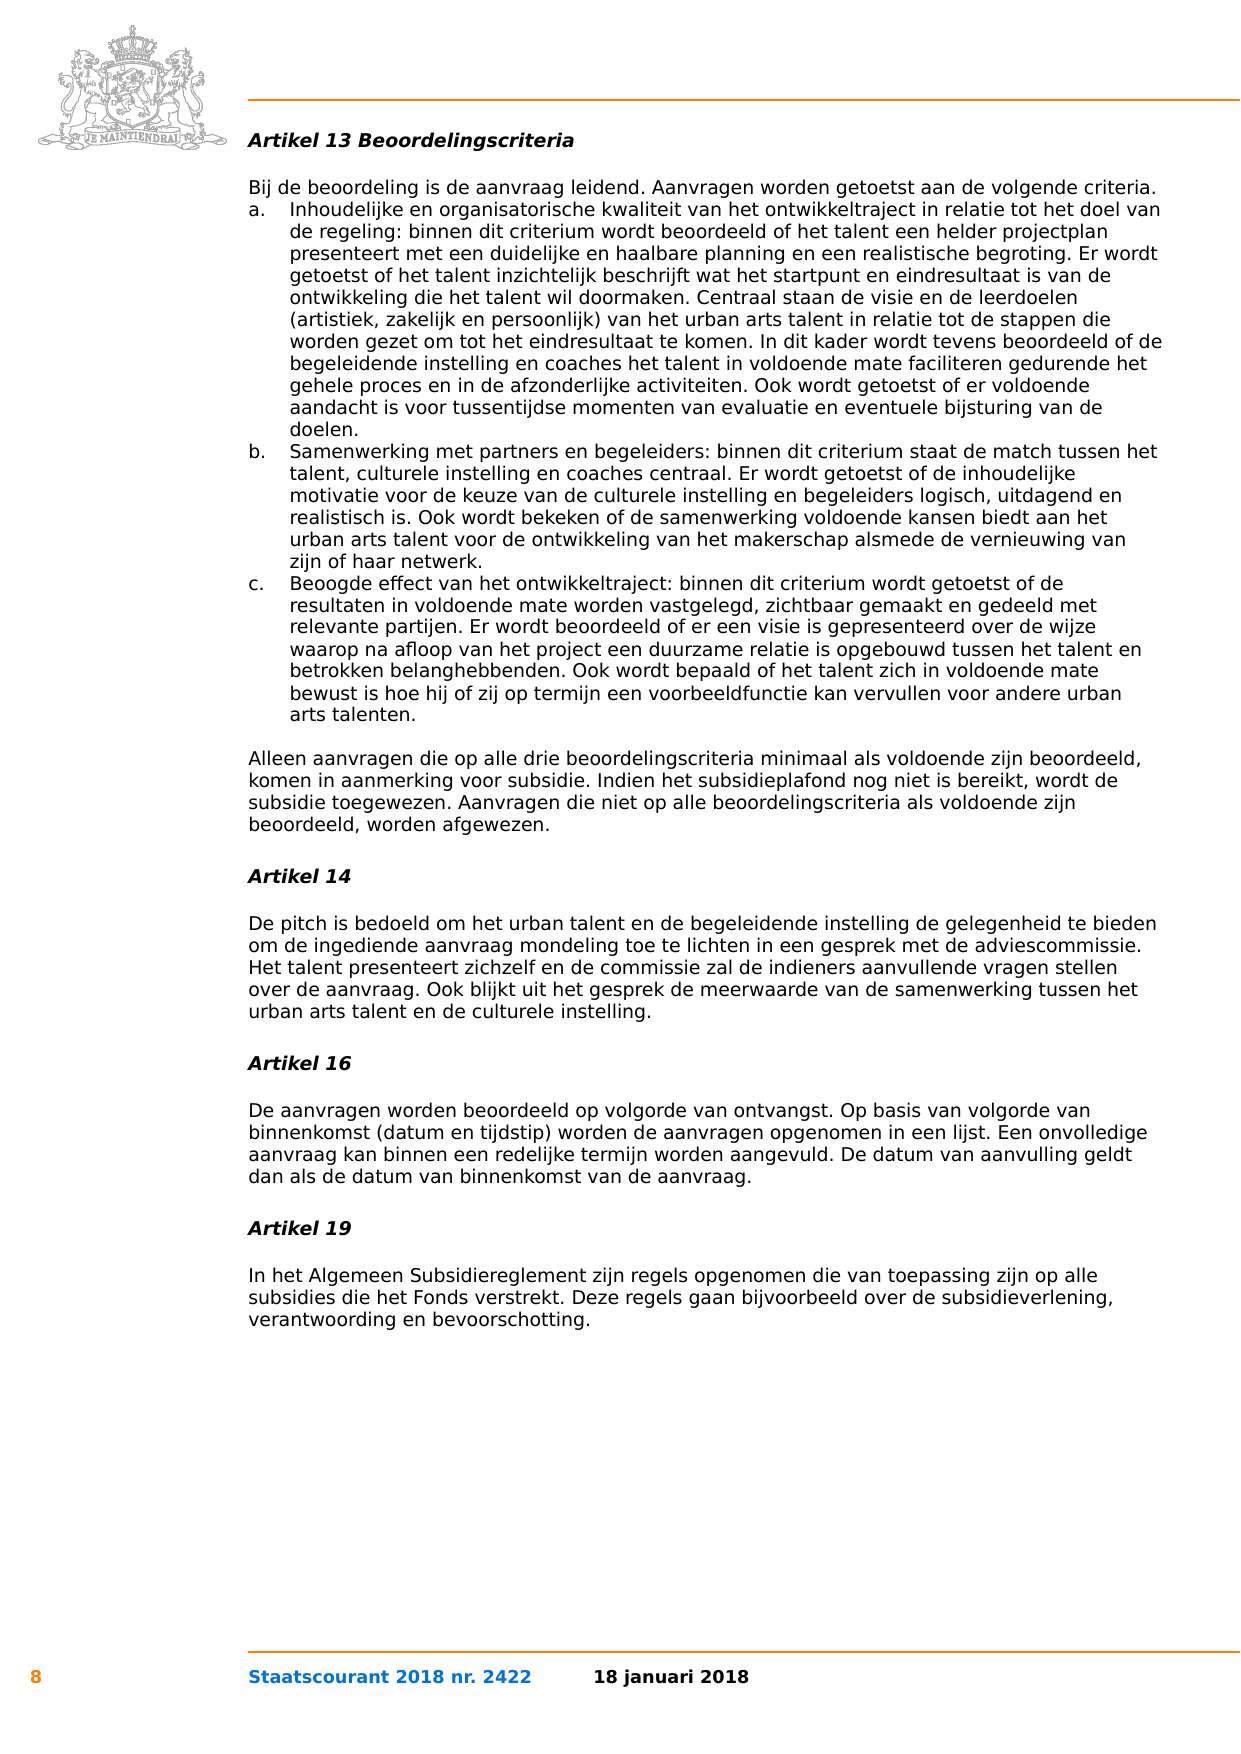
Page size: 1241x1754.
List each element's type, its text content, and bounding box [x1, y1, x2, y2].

subtitle Artikel 16 [248, 1053, 1163, 1075]
text In het Algemeen Subsidiereglement zijn regels opgenomen die van toepassing zijn op alle subsidies die het Fonds verstrekt. Deze regels gaan bijvoorbeeld over de subsidieverlening, verantwoording en bevoorschotting. [248, 1265, 1163, 1331]
subtitle Artikel 19 [248, 1218, 1163, 1240]
text Bij de beoordeling is de aanvraag leidend. Aanvragen worden getoetst aan de volgende criteria. [248, 177, 1163, 199]
subtitle Artikel 14 [248, 866, 1163, 888]
text Alleen aanvragen die op alle drie beoordelingscriteria minimaal als voldoende zijn beoordeeld, komen in aanmerking voor subsidie. Indien het subsidieplafond nog niet is bereikt, wordt de subsidie toegewezen. Aanvragen die niet op alle beoordelingscriteria als voldoende zijn beoordeeld, worden afgewezen. [248, 748, 1163, 836]
picture [38, 25, 227, 150]
text De pitch is bedoeld om het urban talent en de begeleidende instelling de gelegenheid te bieden om de ingediende aanvraag mondeling toe te lichten in een gesprek met de adviescommissie. Het talent presenteert zichzelf en de commissie zal de indieners aanvullende vragen stellen over de aanvraag. Ook blijkt uit het gesprek de meerwaarde van de samenwerking tussen het urban arts talent en de culturele instelling. [248, 913, 1163, 1023]
text b. Samenwerking met partners en begeleiders: binnen dit criterium staat de match tussen het talent, culturele instelling en coaches centraal. Er wordt getoetst of de inhoudelijke motivatie voor de keuze van de culturele instelling en begeleiders logisch, uitdagend en realistisch is. Ook wordt bekeken of de samenwerking voldoende kansen biedt aan het urban arts talent voor de ontwikkeling van het makerschap alsmede de vernieuwing van zijn of haar netwerk. [248, 441, 1163, 572]
text c. Beoogde effect van het ontwikkeltraject: binnen dit criterium wordt getoetst of de resultaten in voldoende mate worden vastgelegd, zichtbaar gemaakt en gedeeld met relevante partijen. Er wordt beoordeeld of er een visie is gepresenteerd over de wijze waarop na afloop van het project een duurzame relatie is opgebouwd tussen het talent en betrokken belanghebbenden. Ook wordt bepaald of het talent zich in voldoende mate bewust is hoe hij of zij op termijn een voorbeeldfunctie kan vervullen voor andere urban arts talenten. [248, 572, 1163, 726]
text De aanvragen worden beoordeeld op volgorde van ontvangst. Op basis van volgorde van binnenkomst (datum en tijdstip) worden de aanvragen opgenomen in een lijst. Een onvolledige aanvraag kan binnen een redelijke termijn worden aangevuld. De datum van aanvulling geldt dan als de datum van binnenkomst van de aanvraag. [248, 1100, 1163, 1188]
subtitle Artikel 13 Beoordelingscriteria [248, 130, 1163, 152]
text a. Inhoudelijke en organisatorische kwaliteit van het ontwikkeltraject in relatie tot het doel van de regeling: binnen dit criterium wordt beoordeeld of het talent een helder projectplan presenteert met een duidelijke en haalbare planning en een realistische begroting. Er wordt getoetst of het talent inzichtelijk beschrijft wat het startpunt en eindresultaat is van de ontwikkeling die het talent wil doormaken. Centraal staan de visie en de leerdoelen (artistiek, zakelijk en persoonlijk) van het urban arts talent in relatie tot de stappen die worden gezet om tot het eindresultaat te komen. In dit kader wordt tevens beoordeeld of de begeleidende instelling en coaches het talent in voldoende mate faciliteren gedurende het gehele proces en in de afzonderlijke activiteiten. Ook wordt getoetst of er voldoende aandacht is voor tussentijdse momenten van evaluatie en eventuele bijsturing van de doelen. [248, 199, 1163, 441]
